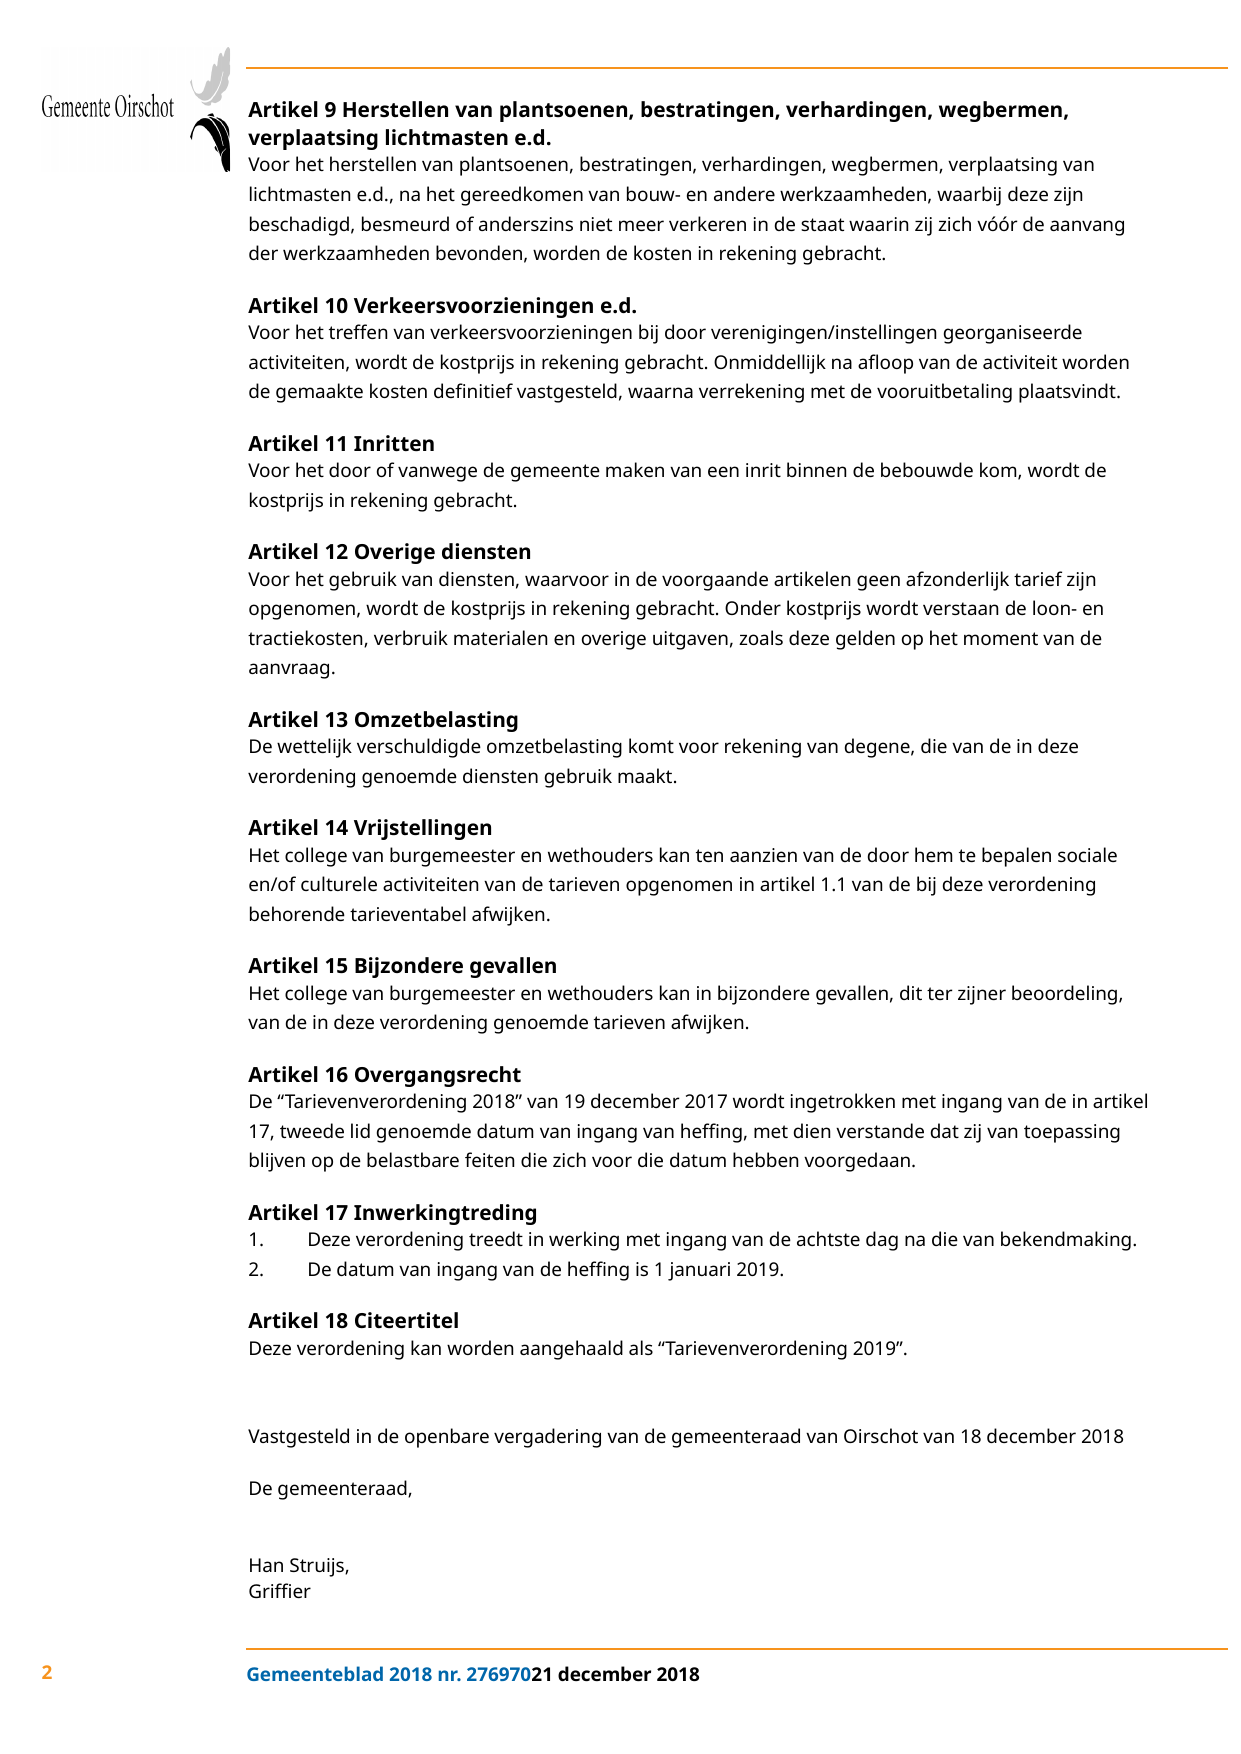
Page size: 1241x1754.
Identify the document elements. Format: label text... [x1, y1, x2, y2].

text Artikel 17 Inwerkingtreding [248, 1198, 1152, 1226]
text Voor het herstellen van plantsoenen, bestratingen, verhardingen, wegbermen, verplaatsing van lichtmasten e.d., na het gereedkomen van bouw- en andere werkzaamheden, waarbij deze zijn beschadigd, besmeurd of anderszins niet meer verkeren in de staat waarin zij zich vóór de aanvang der werkzaamheden bevonden, worden de kosten in rekening gebracht. [248, 152, 1152, 266]
text Artikel 11 Inritten [248, 429, 1152, 457]
text Deze verordening kan worden aangehaald als “Tarievenverordening 2019”. [248, 1335, 1152, 1360]
text Artikel 13 Omzetbelasting [248, 705, 1152, 733]
text De wettelijk verschuldigde omzetbelasting komt voor rekening van degene, die van de in deze verordening genoemde diensten gebruik maakt. [248, 733, 1152, 789]
text Voor het treffen van verkeersvoorzieningen bij door verenigingen/instellingen georganiseerde activiteiten, wordt de kostprijs in rekening gebracht. Onmiddellijk na afloop van de activiteit worden de gemaakte kosten definitief vastgesteld, waarna verrekening met de vooruitbetaling plaatsvindt. [248, 319, 1152, 404]
text Artikel 12 Overige diensten [248, 537, 1152, 566]
picture [41, 47, 231, 172]
text Het college van burgemeester en wethouders kan ten aanzien van de door hem te bepalen sociale en/of culturele activiteiten van de tarieven opgenomen in artikel 1.1 van de bij deze verordening behorende tarieventabel afwijken. [248, 842, 1152, 927]
text Artikel 18 Citeertitel [248, 1306, 1152, 1335]
text Artikel 16 Overgangsrecht [248, 1060, 1152, 1088]
text Artikel 10 Verkeersvoorzieningen e.d. [248, 291, 1152, 319]
text Vastgesteld in de openbare vergadering van de gemeenteraad van Oirschot van 18 december 2018 [248, 1423, 1152, 1449]
text Artikel 9 Herstellen van plantsoenen, bestratingen, verhardingen, wegbermen, verplaatsing lichtmasten e.d. [248, 95, 1152, 152]
text Han Struijs, [248, 1552, 1152, 1578]
text Voor het gebruik van diensten, waarvoor in de voorgaande artikelen geen afzonderlijk tarief zijn opgenomen, wordt de kostprijs in rekening gebracht. Onder kostprijs wordt verstaan de loon- en tractiekosten, verbruik materialen en overige uitgaven, zoals deze gelden op het moment van de aanvraag. [248, 566, 1152, 680]
text Artikel 14 Vrijstellingen [248, 813, 1152, 842]
text Griffier [248, 1578, 1152, 1603]
text De “Tarievenverordening 2018” van 19 december 2017 wordt ingetrokken met ingang van de in artikel 17, tweede lid genoemde datum van ingang van heffing, met dien verstande dat zij van toepassing blijven op de belastbare feiten die zich voor die datum hebben voorgedaan. [248, 1088, 1152, 1173]
text Voor het door of vanwege de gemeente maken van een inrit binnen de bebouwde kom, wordt de kostprijs in rekening gebracht. [248, 457, 1152, 513]
text Artikel 15 Bijzondere gevallen [248, 951, 1152, 980]
list De datum van ingang van de heffing is 1 januari 2019. [248, 1256, 1152, 1282]
text Het college van burgemeester en wethouders kan in bijzondere gevallen, dit ter zijner beoordeling, van de in deze verordening genoemde tarieven afwijken. [248, 980, 1152, 1035]
list Deze verordening treedt in werking met ingang van de achtste dag na die van bekendmaking. [248, 1226, 1152, 1252]
text De gemeenteraad, [248, 1475, 1152, 1501]
